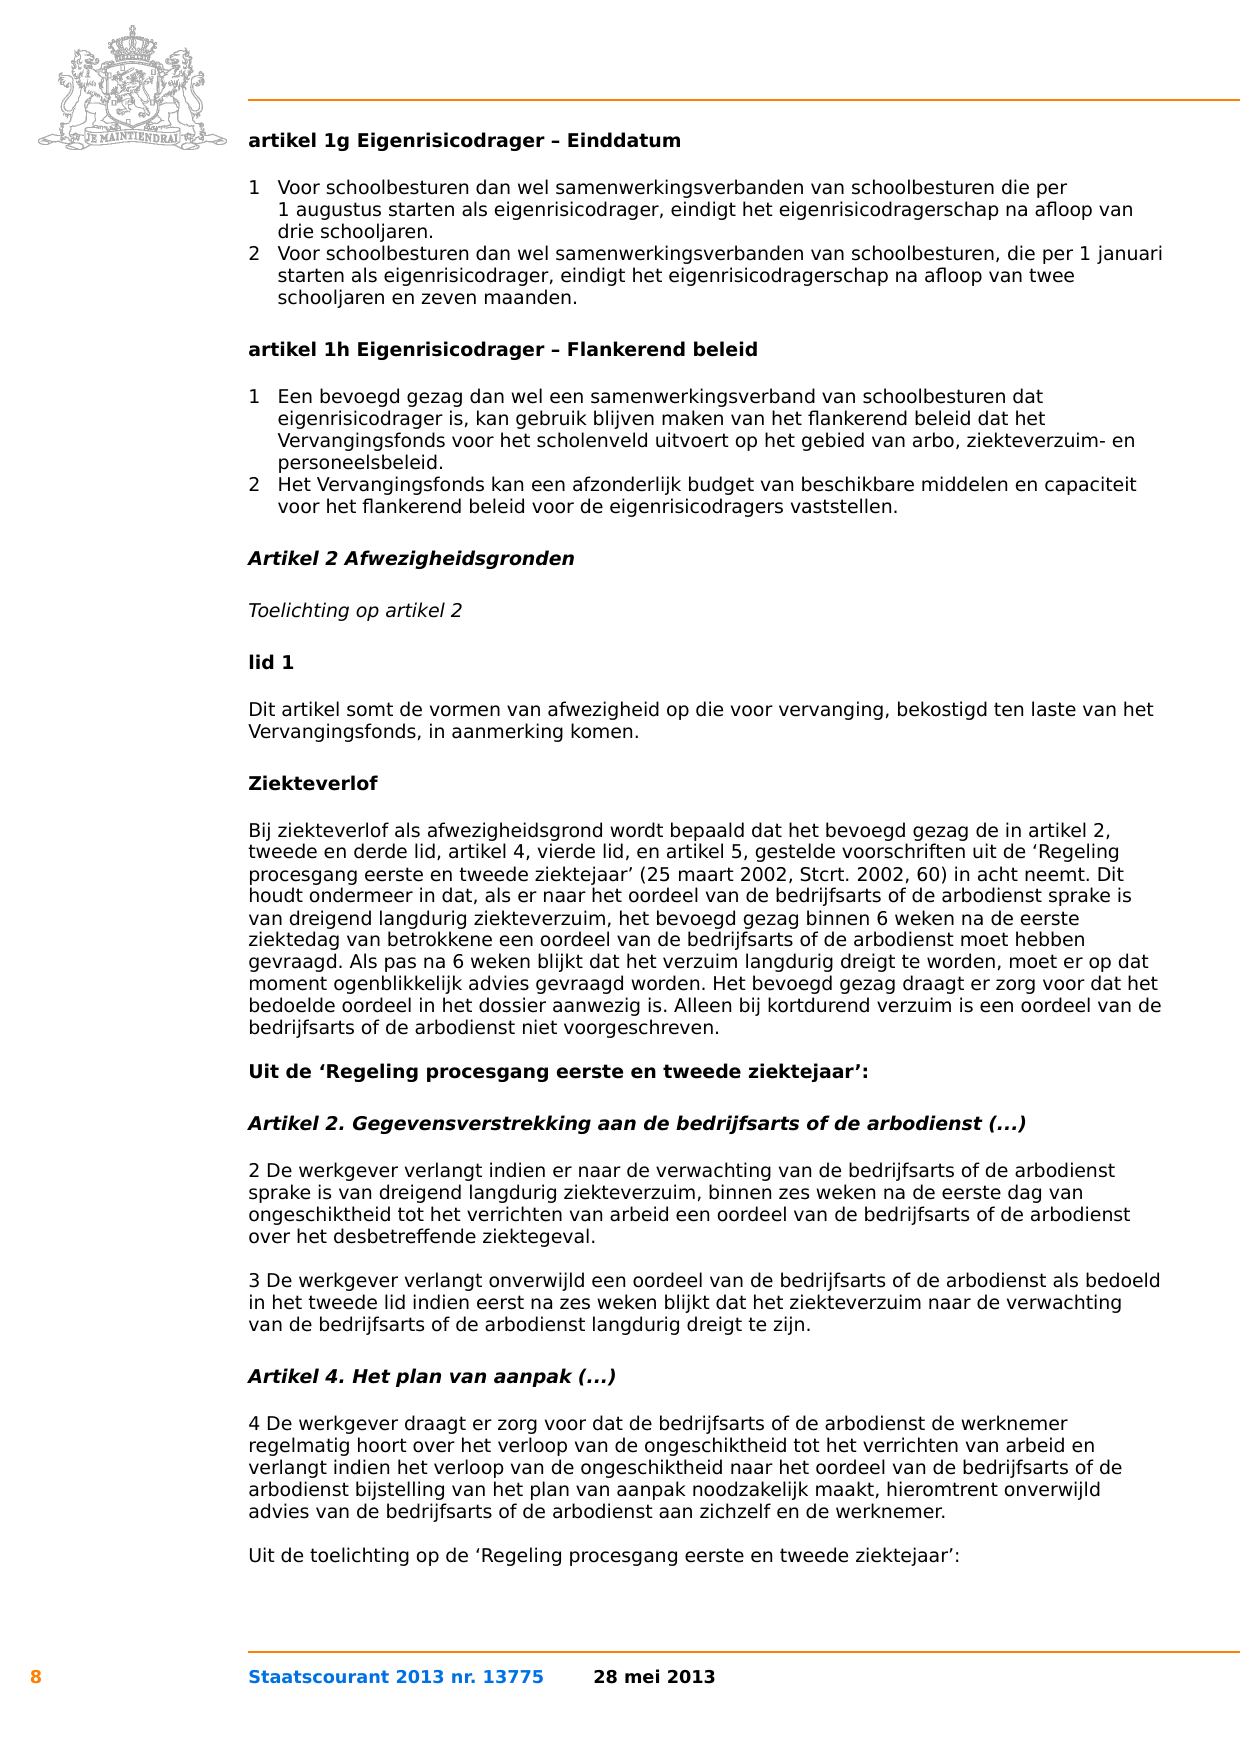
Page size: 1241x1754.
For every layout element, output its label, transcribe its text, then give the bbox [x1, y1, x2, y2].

text 4 De werkgever draagt er zorg voor dat de bedrijfsarts of de arbodienst de werknemer regelmatig hoort over het verloop van de ongeschiktheid tot het verrichten van arbeid en verlangt indien het verloop van de ongeschiktheid naar het oordeel van de bedrijfsarts of de arbodienst bijstelling van het plan van aanpak noodzakelijk maakt, hieromtrent onverwijld advies van de bedrijfsarts of de arbodienst aan zichzelf en de werknemer. [248, 1413, 1163, 1523]
text Dit artikel somt de vormen van afwezigheid op die voor vervanging, bekostigd ten laste van het Vervangingsfonds, in aanmerking komen. [248, 698, 1163, 742]
text Bij ziekteverlof als afwezigheidsgrond wordt bepaald dat het bevoegd gezag de in artikel 2, tweede en derde lid, artikel 4, vierde lid, en artikel 5, gestelde voorschriften uit de ‘Regeling procesgang eerste en tweede ziektejaar’ (25 maart 2002, Stcrt. 2002, 60) in acht neemt. Dit houdt ondermeer in dat, als er naar het oordeel van de bedrijfsarts of de arbodienst sprake is van dreigend langdurig ziekteverzuim, het bevoegd gezag binnen 6 weken na de eerste ziektedag van betrokkene een oordeel van de bedrijfsarts of de arbodienst moet hebben gevraagd. Als pas na 6 weken blijkt dat het verzuim langdurig dreigt te worden, moet er op dat moment ogenblikkelijk advies gevraagd worden. Het bevoegd gezag draagt er zorg voor dat het bedoelde oordeel in het dossier aanwezig is. Alleen bij kortdurend verzuim is een oordeel van de bedrijfsarts of de arbodienst niet voorgeschreven. [248, 819, 1163, 1039]
subtitle lid 1 [248, 652, 1163, 673]
subtitle Toelichting op artikel 2 [248, 599, 1163, 622]
text 2 Voor schoolbesturen dan wel samenwerkingsverbanden van schoolbesturen, die per 1 januari starten als eigenrisicodrager, eindigt het eigenrisicodragerschap na afloop van twee schooljaren en zeven maanden. [248, 243, 1163, 309]
subtitle Artikel 2. Gegevensverstrekking aan de bedrijfsarts of de arbodienst (...) [248, 1113, 1163, 1135]
text 1 Een bevoegd gezag dan wel een samenwerkingsverband van schoolbesturen dat eigenrisicodrager is, kan gebruik blijven maken van het flankerend beleid dat het Vervangingsfonds voor het scholenveld uitvoert op het gebied van arbo, ziekteverzuim- en personeelsbeleid. [248, 386, 1163, 474]
text Uit de toelichting op de ‘Regeling procesgang eerste en tweede ziektejaar’: [248, 1544, 1163, 1567]
subtitle Ziekteverlof [248, 772, 1163, 794]
subtitle artikel 1h Eigenrisicodrager – Flankerend beleid [248, 339, 1163, 361]
subtitle Artikel 4. Het plan van aanpak (...) [248, 1366, 1163, 1388]
subtitle Artikel 2 Afwezigheidsgronden [248, 548, 1163, 569]
text Uit de ‘Regeling procesgang eerste en tweede ziektejaar’: [248, 1061, 1163, 1083]
text 3 De werkgever verlangt onverwijld een oordeel van de bedrijfsarts of de arbodienst als bedoeld in het tweede lid indien eerst na zes weken blijkt dat het ziekteverzuim naar de verwachting van de bedrijfsarts of de arbodienst langdurig dreigt te zijn. [248, 1270, 1163, 1336]
picture [38, 25, 227, 150]
subtitle artikel 1g Eigenrisicodrager – Einddatum [248, 130, 1163, 152]
text 1 Voor schoolbesturen dan wel samenwerkingsverbanden van schoolbesturen die per 1 augustus starten als eigenrisicodrager, eindigt het eigenrisicodragerschap na afloop van drie schooljaren. [248, 177, 1163, 243]
text 2 Het Vervangingsfonds kan een afzonderlijk budget van beschikbare middelen en capaciteit voor het flankerend beleid voor de eigenrisicodragers vaststellen. [248, 474, 1163, 518]
text 2 De werkgever verlangt indien er naar de verwachting van de bedrijfsarts of de arbodienst sprake is van dreigend langdurig ziekteverzuim, binnen zes weken na de eerste dag van ongeschiktheid tot het verrichten van arbeid een oordeel van de bedrijfsarts of de arbodienst over het desbetreffende ziektegeval. [248, 1160, 1163, 1248]
